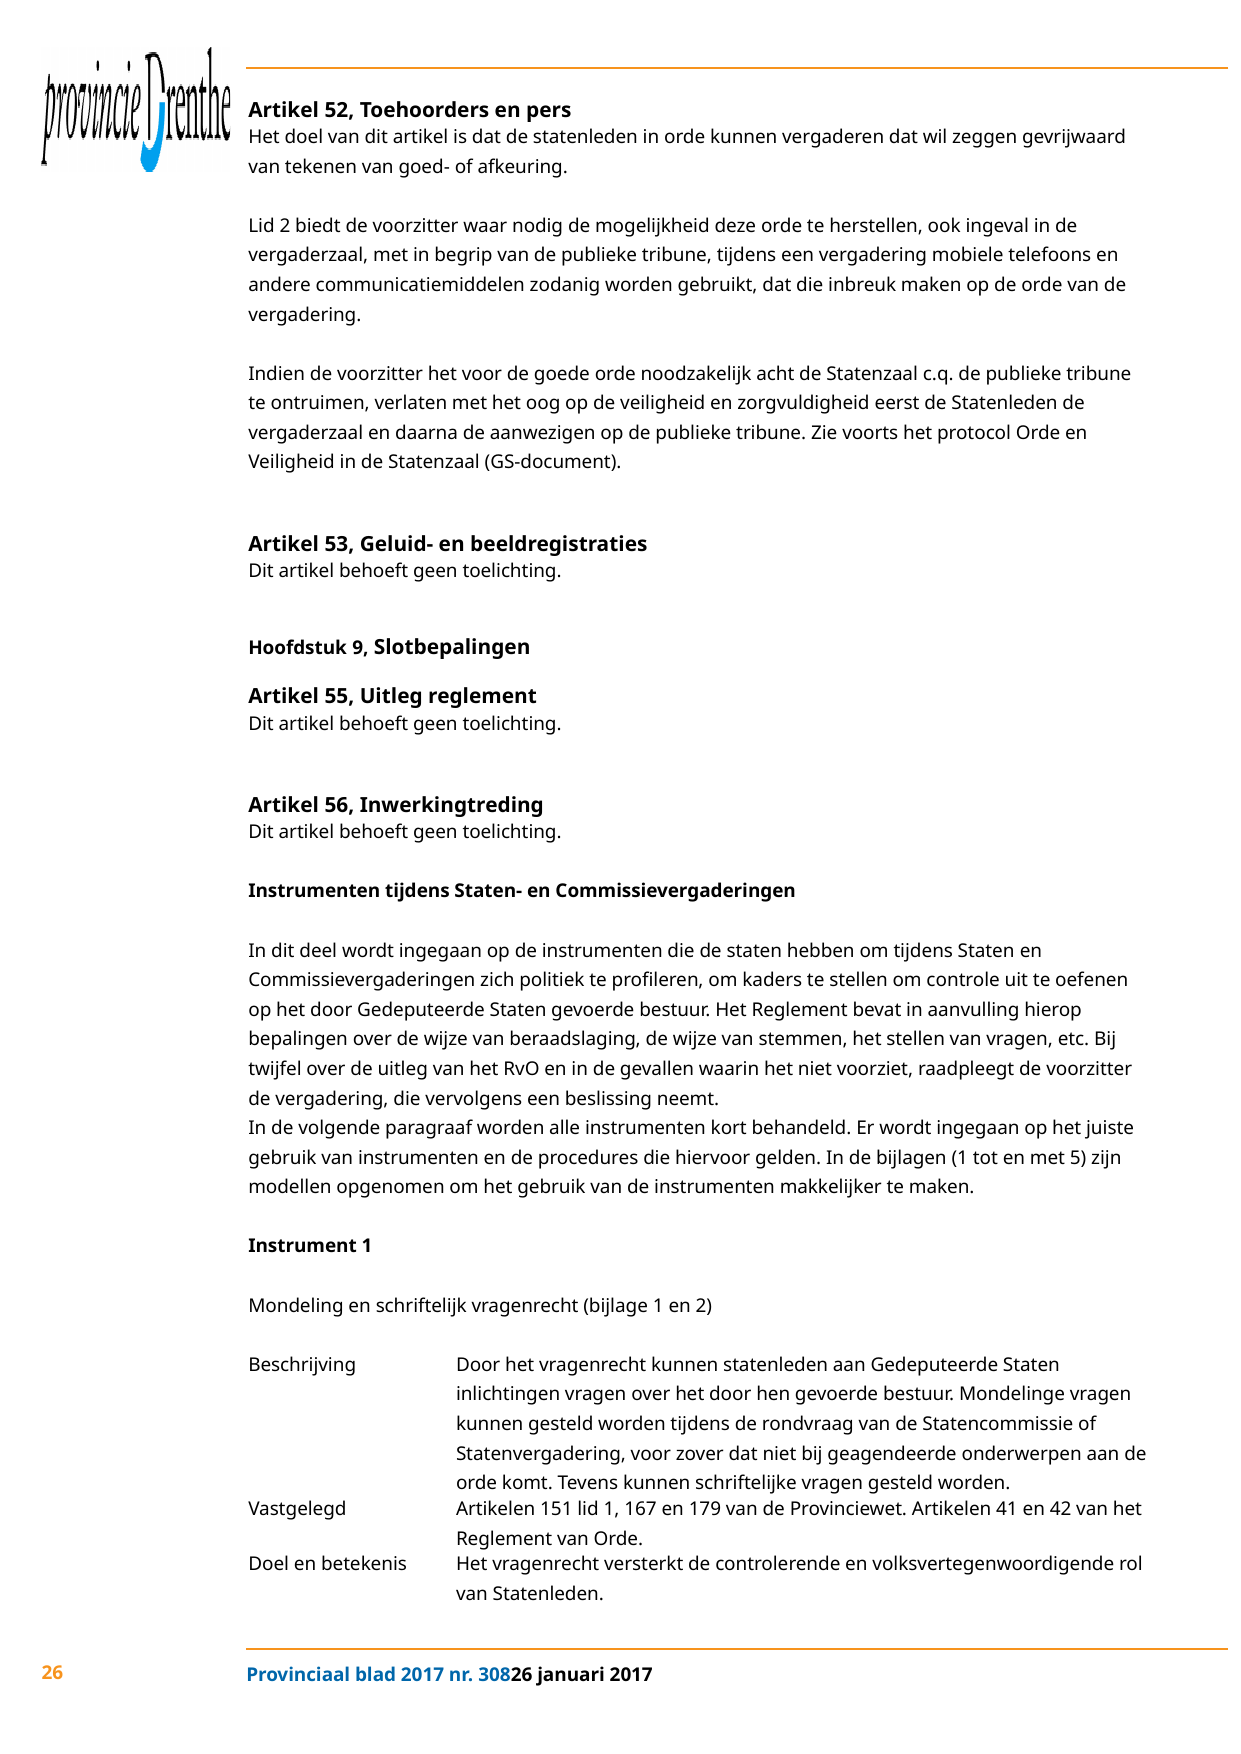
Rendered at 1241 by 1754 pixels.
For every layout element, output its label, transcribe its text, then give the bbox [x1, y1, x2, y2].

text Dit artikel behoeft geen toelichting. [248, 557, 1152, 583]
text Lid 2 biedt de voorzitter waar nodig de mogelijkheid deze orde te herstellen, ook ingeval in de vergaderzaal, met in begrip van de publieke tribune, tijdens een vergadering mobiele telefoons en andere communicatiemiddelen zodanig worden gebruikt, dat die inbreuk maken op de orde van de vergadering. [248, 212, 1152, 326]
text Dit artikel behoeft geen toelichting. [248, 818, 1152, 844]
text Artikel 56, Inwerkingtreding [248, 790, 1152, 818]
table_cell Het vragenrecht versterkt de controlerende en volksvertegenwoordigende rol van Statenleden. [456, 1550, 1152, 1606]
text Indien de voorzitter het voor de goede orde noodzakelijk acht de Statenzaal c.q. de publieke tribune te ontruimen, verlaten met het oog op de veiligheid en zorgvuldigheid eerst de Statenleden de vergaderzaal en daarna de aanwezigen op de publieke tribune. Zie voorts het protocol Orde en Veiligheid in de Statenzaal (GS-document). [248, 360, 1152, 474]
text Artikel 53, Geluid- en beeldregistraties [248, 529, 1152, 557]
text Dit artikel behoeft geen toelichting. [248, 710, 1152, 736]
text Artikel 52, Toehoorders en pers [248, 95, 1152, 123]
table_cell Artikelen 151 lid 1, 167 en 179 van de Provinciewet. Artikelen 41 en 42 van het Reglement van Orde. [456, 1495, 1152, 1550]
table_cell Doel en betekenis [248, 1550, 456, 1606]
text Hoofdstuk 9, Slotbepalingen [248, 632, 1152, 661]
text Instrumenten tijdens Staten- en Commissievergaderingen [248, 878, 1152, 903]
picture [41, 47, 231, 172]
table_header Door het vragenrecht kunnen statenleden aan Gedeputeerde Staten inlichtingen vragen over het door hen gevoerde bestuur. Mondelinge vragen kunnen gesteld worden tijdens de rondvraag van de Statencommissie of Statenvergadering, voor zover dat niet bij geagendeerde onderwerpen aan de orde komt. Tevens kunnen schriftelijke vragen gesteld worden. [456, 1351, 1152, 1495]
text Artikel 55, Uitleg reglement [248, 682, 1152, 710]
text Instrument 1 [248, 1233, 1152, 1258]
text In de volgende paragraaf worden alle instrumenten kort behandeld. Er wordt ingegaan op het juiste gebruik van instrumenten en de procedures die hiervoor gelden. In de bijlagen (1 tot en met 5) zijn modellen opgenomen om het gebruik van de instrumenten makkelijker te maken. [248, 1114, 1152, 1199]
text Mondeling en schriftelijk vragenrecht (bijlage 1 en 2) [248, 1292, 1152, 1317]
table_cell Vastgelegd [248, 1495, 456, 1550]
text Het doel van dit artikel is dat de statenleden in orde kunnen vergaderen dat wil zeggen gevrijwaard van tekenen van goed- of afkeuring. [248, 123, 1152, 178]
text In dit deel wordt ingegaan op de instrumenten die de staten hebben om tijdens Staten­ en Commissievergaderingen zich politiek te profileren, om kaders te stellen om controle uit te oefenen op het door Gedeputeerde Staten gevoerde bestuur. Het Reglement bevat in aanvulling hierop bepalingen over de wijze van beraadslaging, de wijze van stemmen, het stellen van vragen, etc. Bij twijfel over de uitleg van het RvO en in de gevallen waarin het niet voorziet, raadpleegt de voorzitter de vergadering, die vervolgens een beslissing neemt. [248, 937, 1152, 1110]
table_header Beschrijving [248, 1351, 456, 1495]
